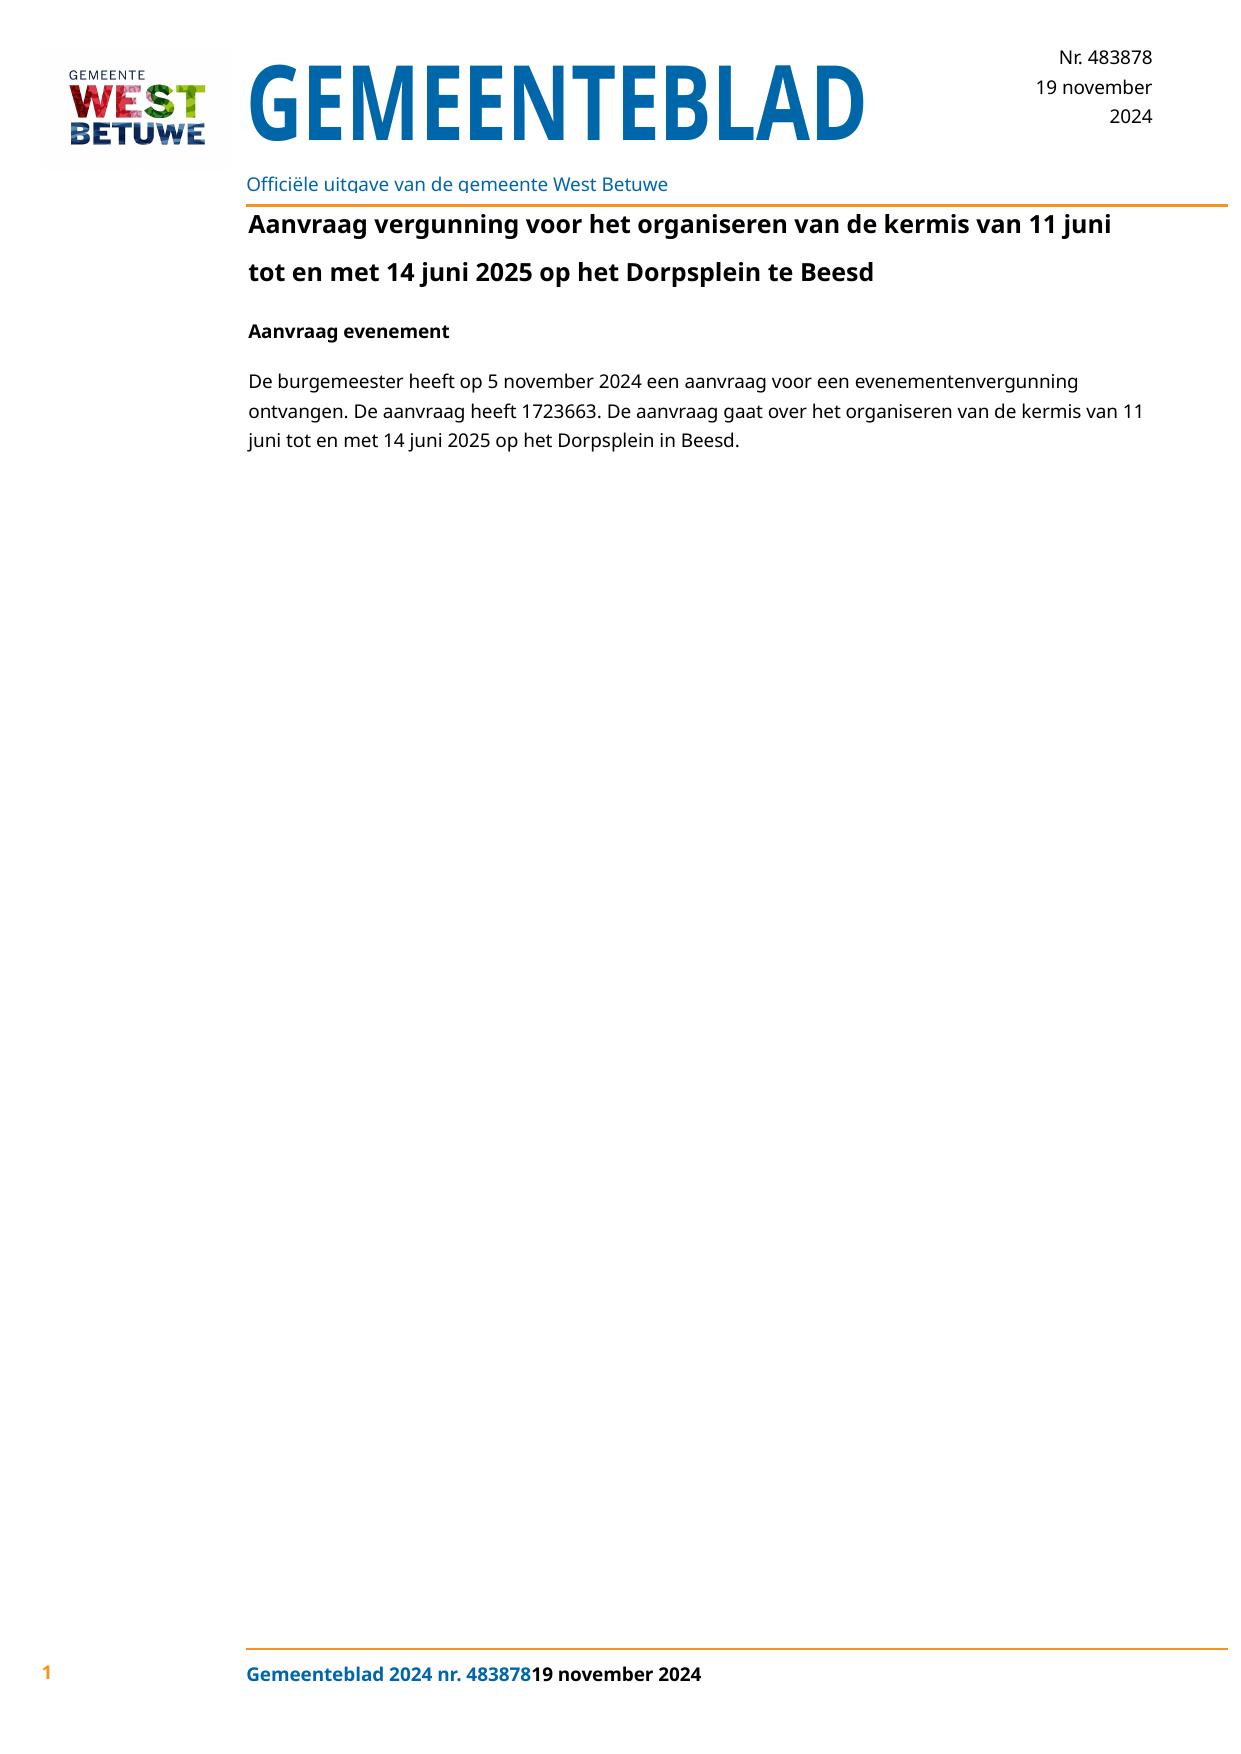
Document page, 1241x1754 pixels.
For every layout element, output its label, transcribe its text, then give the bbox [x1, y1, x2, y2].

text De burgemeester heeft op 5 november 2024 een aanvraag voor een evenementenvergunning ontvangen. De aanvraag heeft 1723663. De aanvraag gaat over het organiseren van de kermis van 11 juni tot en met 14 juni 2025 op het Dorpsplein in Beesd. [248, 368, 1152, 453]
text Aanvraag evenement [248, 318, 1152, 344]
text Aanvraag vergunning voor het organiseren van de kermis van 11 juni tot en met 14 juni 2025 op het Dorpsplein te Beesd [248, 207, 1152, 288]
picture [41, 47, 231, 172]
